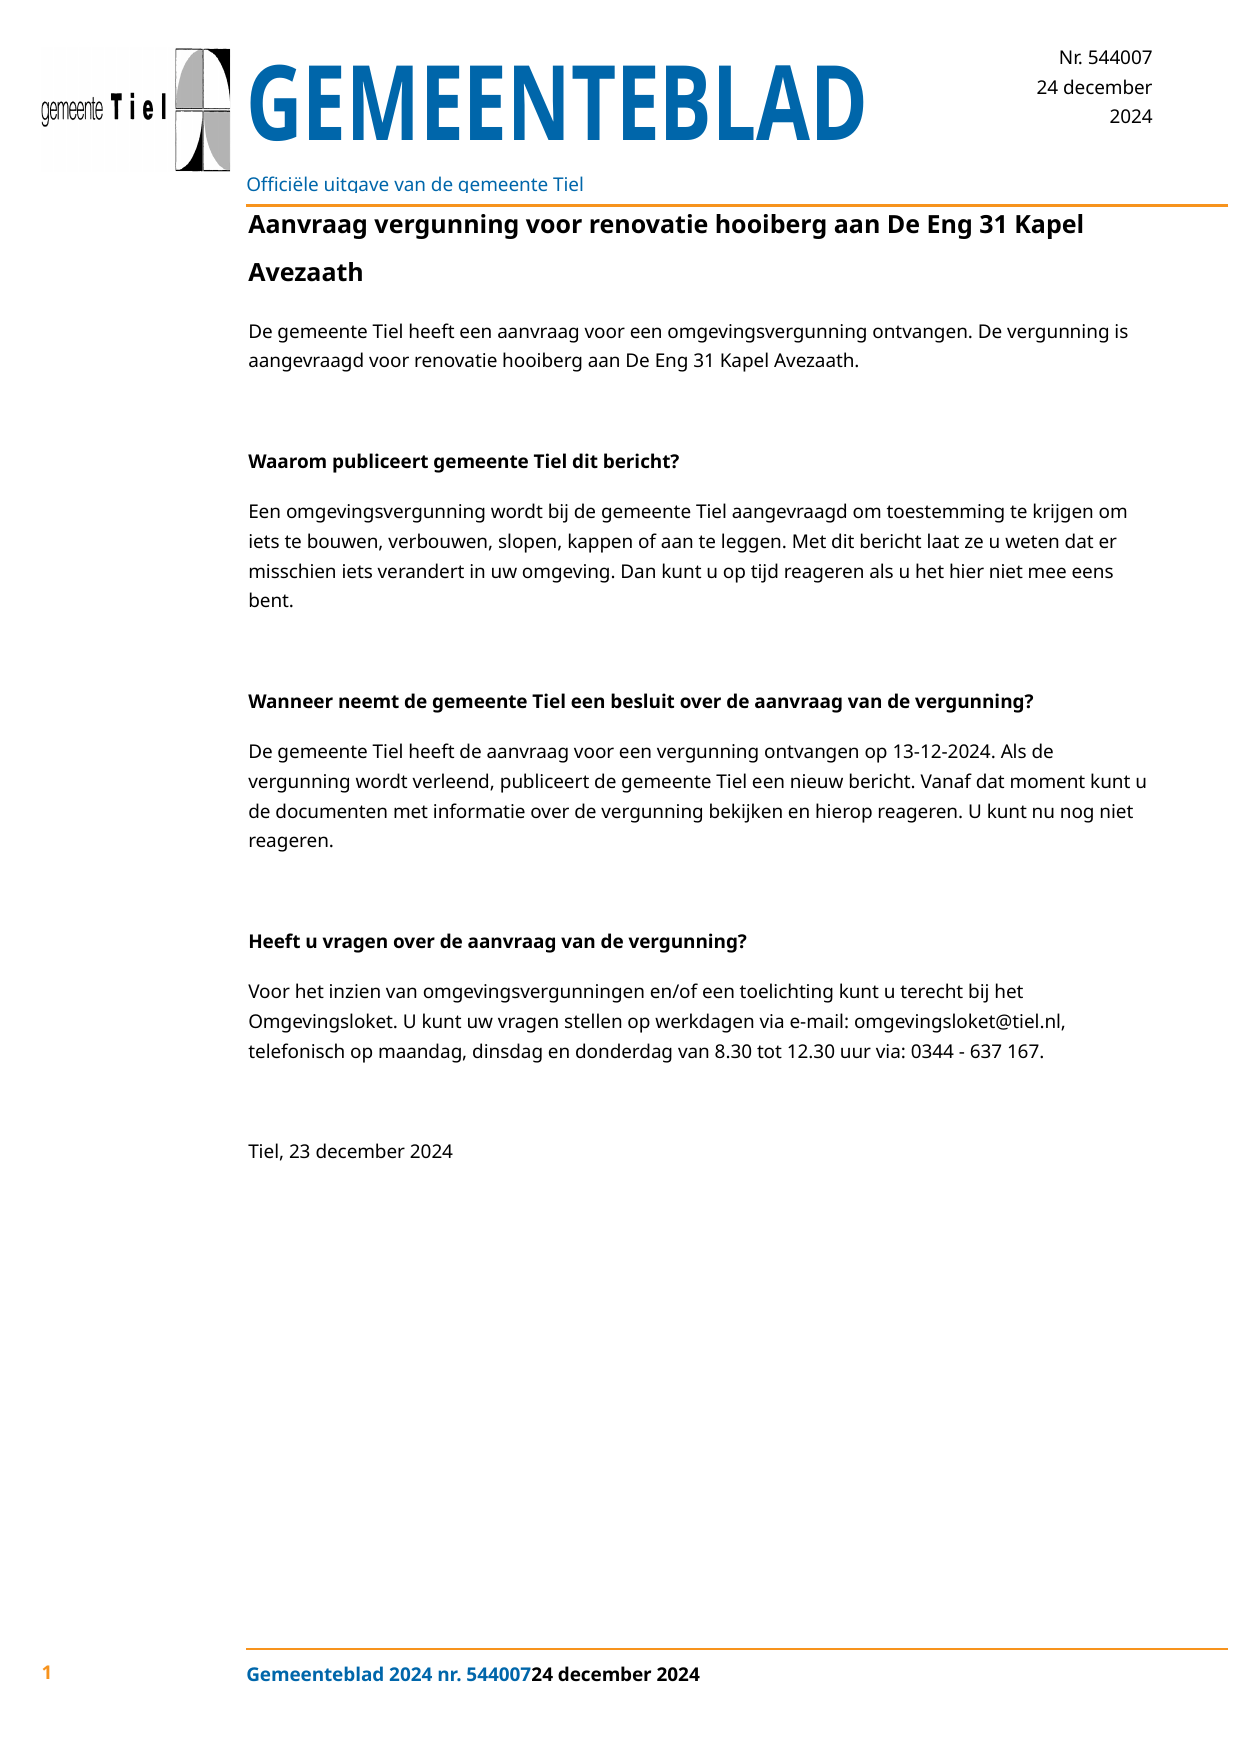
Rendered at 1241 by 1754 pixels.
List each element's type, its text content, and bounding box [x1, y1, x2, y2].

text De gemeente Tiel heeft de aanvraag voor een vergunning ontvangen op 13-12-2024. Als de vergunning wordt verleend, publiceert de gemeente Tiel een nieuw bericht. Vanaf dat moment kunt u de documenten met informatie over de vergunning bekijken en hierop reageren. U kunt nu nog niet reageren. [248, 739, 1152, 853]
picture [41, 47, 231, 172]
text Heeft u vragen over de aanvraag van de vergunning? [248, 928, 1152, 954]
text De gemeente Tiel heeft een aanvraag voor een omgevingsvergunning ontvangen. De vergunning is aangevraagd voor renovatie hooiberg aan De Eng 31 Kapel Avezaath. [248, 318, 1152, 373]
text Aanvraag vergunning voor renovatie hooiberg aan De Eng 31 Kapel Avezaath [248, 207, 1152, 288]
text Waarom publiceert gemeente Tiel dit bericht? [248, 448, 1152, 474]
text Tiel, 23 december 2024 [248, 1139, 1152, 1164]
text Wanneer neemt de gemeente Tiel een besluit over de aanvraag van de vergunning? [248, 688, 1152, 714]
text Een omgevingsvergunning wordt bij de gemeente Tiel aangevraagd om toestemming te krijgen om iets te bouwen, verbouwen, slopen, kappen of aan te leggen. Met dit bericht laat ze u weten dat er misschien iets verandert in uw omgeving. Dan kunt u op tijd reageren als u het hier niet mee eens bent. [248, 499, 1152, 613]
text Voor het inzien van omgevingsvergunningen en/of een toelichting kunt u terecht bij het Omgevingsloket. U kunt uw vragen stellen op werkdagen via e-mail: omgevingsloket@tiel.nl, telefonisch op maandag, dinsdag en donderdag van 8.30 tot 12.30 uur via: 0344 - 637 167. [248, 979, 1152, 1064]
